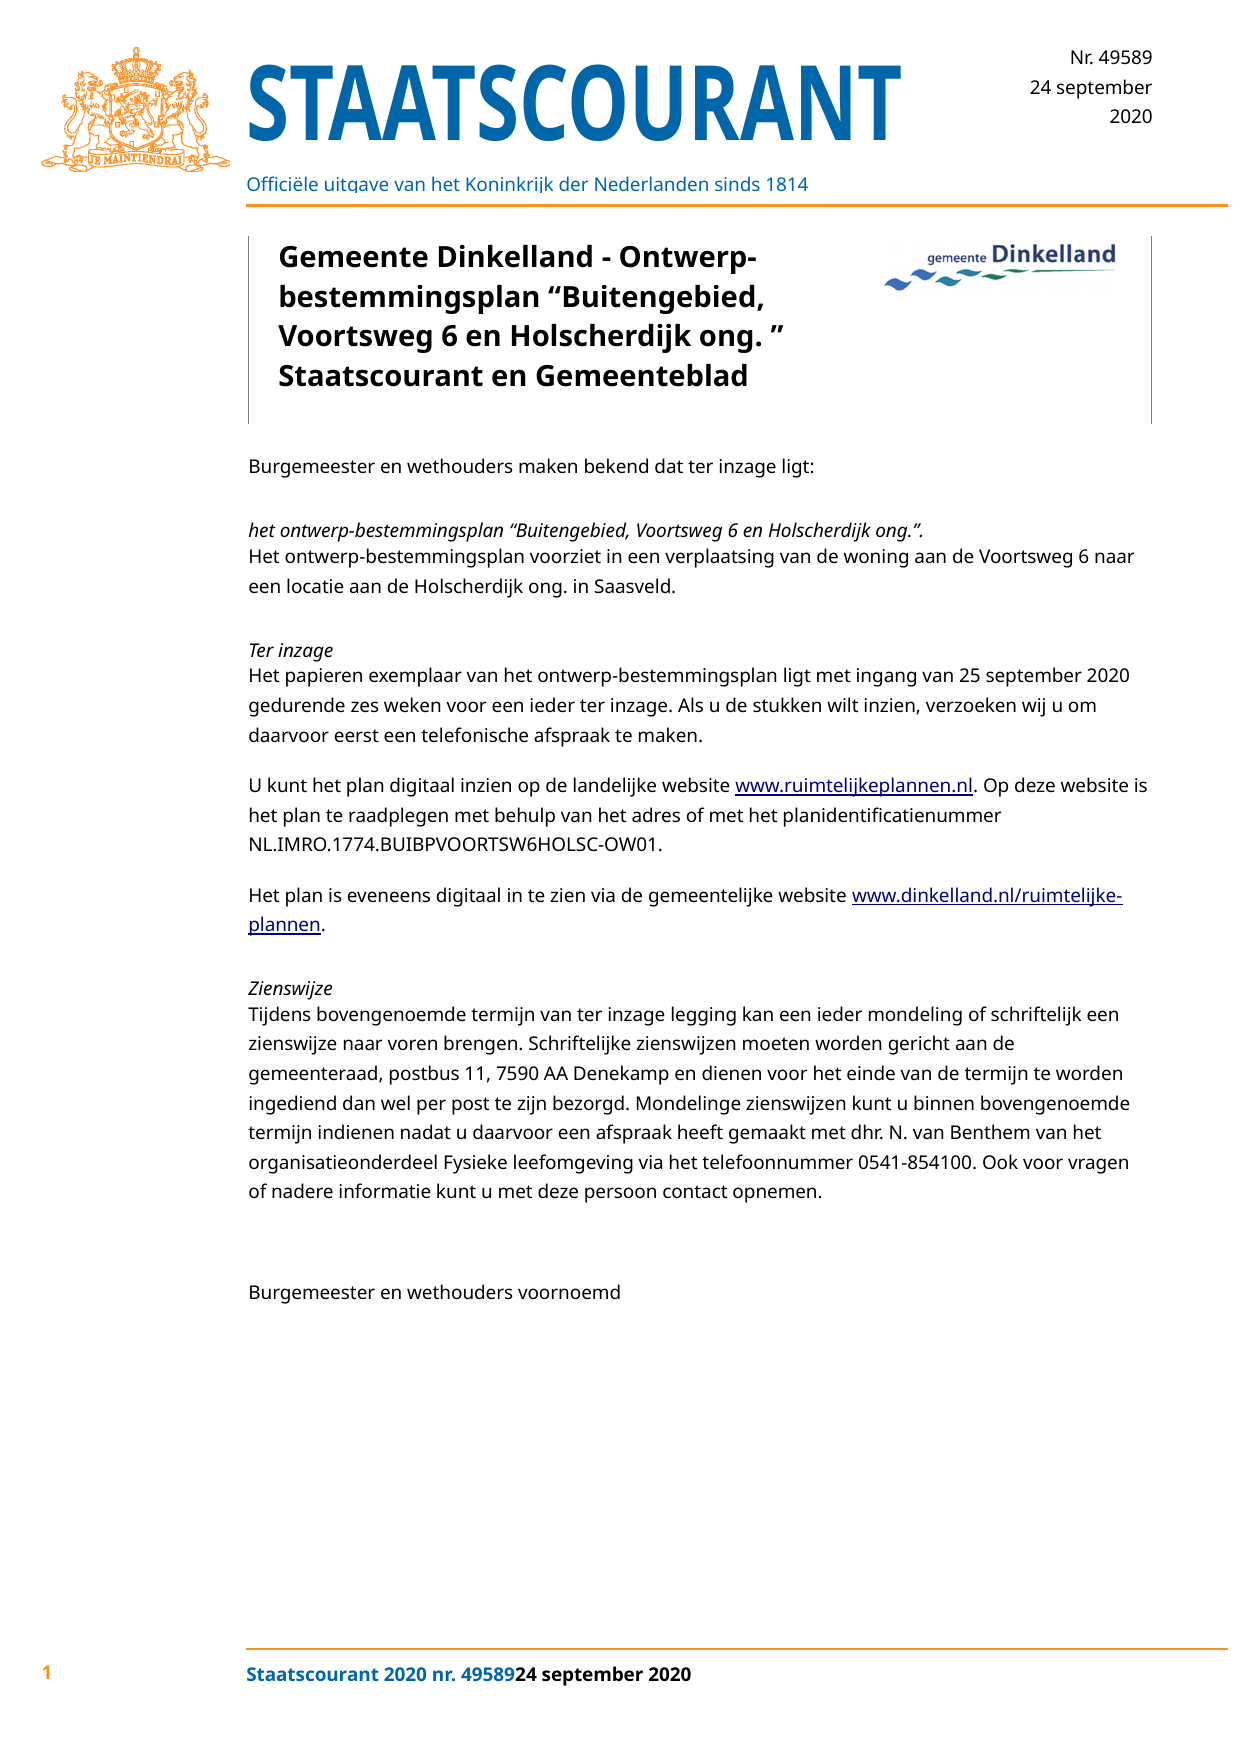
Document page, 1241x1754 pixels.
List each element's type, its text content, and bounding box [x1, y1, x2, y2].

text Zienswijze [248, 975, 1152, 1001]
text Ter inzage [248, 637, 1152, 663]
picture [882, 236, 1119, 296]
text U kunt het plan digitaal inzien op de landelijke website www.ruimtelijkeplannen.nl. Op deze website is het plan te raadplegen met behulp van het adres of met het planidentificatienummer NL.IMRO.1774.BUIBPVOORTSW6HOLSC-OW01. [248, 772, 1152, 857]
text Burgemeester en wethouders voornoemd [248, 1279, 1152, 1305]
text Tijdens bovengenoemde termijn van ter inzage legging kan een ieder mondeling of schriftelijk een zienswijze naar voren brengen. Schriftelijke zienswijzen moeten worden gericht aan de gemeenteraad, postbus 11, 7590 AA Denekamp en dienen voor het einde van de termijn te worden ingediend dan wel per post te zijn bezorgd. Mondelinge zienswijzen kunt u binnen bovengenoemde termijn indienen nadat u daarvoor een afspraak heeft gemaakt met dhr. N. van Benthem van het organisatieonderdeel Fysieke leefomgeving via het telefoonnummer 0541-854100. Ook voor vragen of nadere informatie kunt u met deze persoon contact opnemen. [248, 1001, 1152, 1204]
text Het ontwerp-bestemmingsplan voorziet in een verplaatsing van de woning aan de Voortsweg 6 naar een locatie aan de Holscherdijk ong. in Saasveld. [248, 543, 1152, 599]
text Het papieren exemplaar van het ontwerp-bestemmingsplan ligt met ingang van 25 september 2020 gedurende zes weken voor een ieder ter inzage. Als u de stukken wilt inzien, verzoeken wij u om daarvoor eerst een telefonische afspraak te maken. [248, 663, 1152, 747]
picture [41, 47, 231, 172]
text het ontwerp-bestemmingsplan “Buitengebied, Voortsweg 6 en Holscherdijk ong.”. [248, 518, 1152, 543]
table_header Gemeente Dinkelland - Ontwerp-bestemmingsplan “Buitengebied, Voortsweg 6 en Holscherdijk ong. ” Staatscourant en Gemeenteblad [249, 236, 850, 424]
table_header [850, 236, 1151, 424]
text Burgemeester en wethouders maken bekend dat ter inzage ligt: [248, 454, 1152, 479]
text Het plan is eveneens digitaal in te zien via de gemeentelijke website www.dinkelland.nl/ruimtelijke-plannen. [248, 882, 1152, 937]
